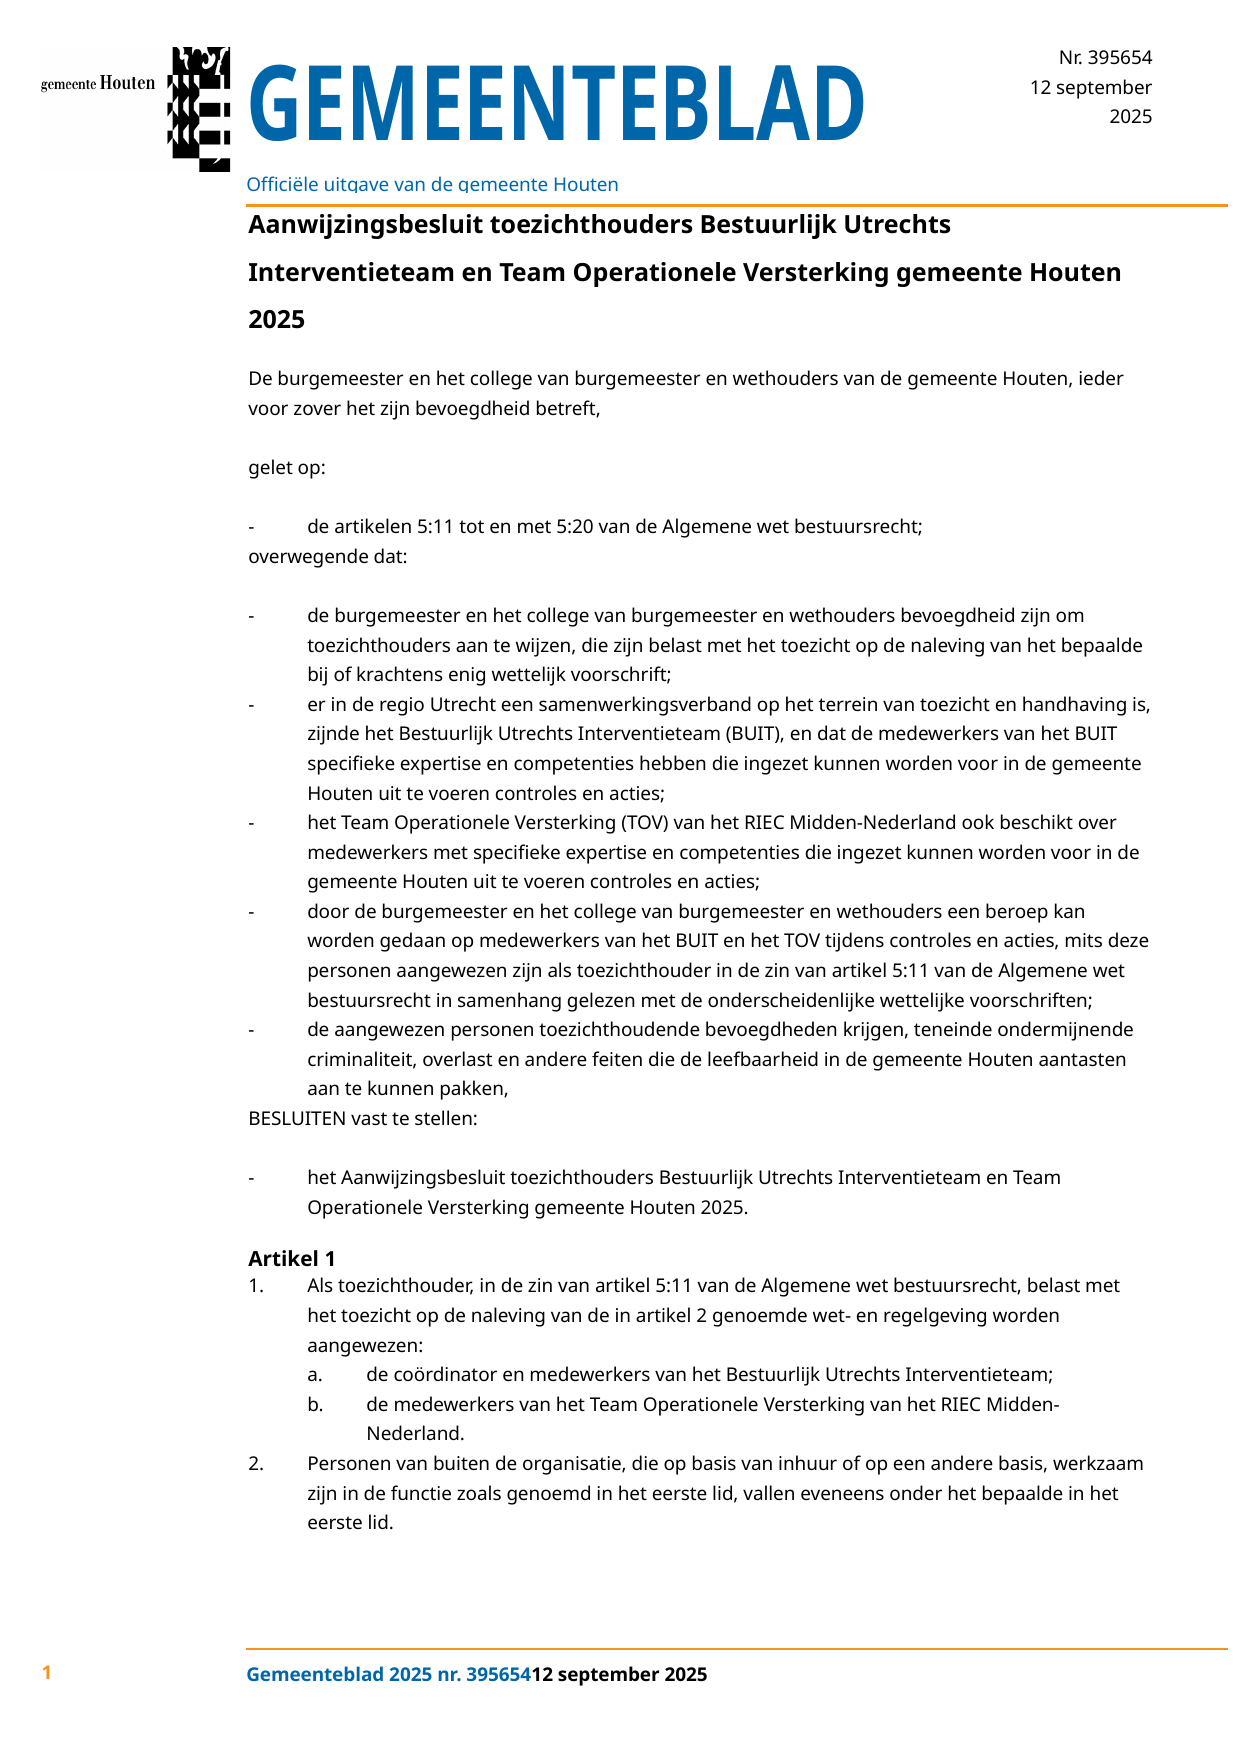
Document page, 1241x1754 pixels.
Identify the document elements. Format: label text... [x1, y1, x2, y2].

list het Team Operationele Versterking (TOV) van het RIEC Midden-Nederland ook beschikt over medewerkers met specifieke expertise en competenties die ingezet kunnen worden voor in de gemeente Houten uit te voeren controles en acties; [248, 809, 1152, 894]
text Aanwijzingsbesluit toezichthouders Bestuurlijk Utrechts Interventieteam en Team Operationele Versterking gemeente Houten 2025 [248, 207, 1152, 336]
list de aangewezen personen toezichthoudende bevoegdheden krijgen, teneinde ondermijnende criminaliteit, overlast en andere feiten die de leefbaarheid in de gemeente Houten aantasten aan te kunnen pakken, [248, 1016, 1152, 1101]
list de coördinator en medewerkers van het Bestuurlijk Utrechts Interventieteam; [307, 1361, 1152, 1387]
text overwegende dat: [248, 543, 1152, 569]
list de artikelen 5:11 tot en met 5:20 van de Algemene wet bestuursrecht; [248, 513, 1152, 539]
list het Aanwijzingsbesluit toezichthouders Bestuurlijk Utrechts Interventieteam en Team Operationele Versterking gemeente Houten 2025. [248, 1164, 1152, 1219]
text gelet op: [248, 454, 1152, 480]
list Als toezichthouder, in de zin van artikel 5:11 van de Algemene wet bestuursrecht, belast met het toezicht op de naleving van de in artikel 2 genoemde wet- en regelgeving worden aangewezen: [248, 1273, 1152, 1358]
picture [41, 47, 231, 172]
list de burgemeester en het college van burgemeester en wethouders bevoegdheid zijn om toezichthouders aan te wijzen, die zijn belast met het toezicht op de naleving van het bepaalde bij of krachtens enig wettelijk voorschrift; [248, 602, 1152, 687]
text BESLUITEN vast te stellen: [248, 1105, 1152, 1131]
list er in de regio Utrecht een samenwerkingsverband op het terrein van toezicht en handhaving is, zijnde het Bestuurlijk Utrechts Interventieteam (BUIT), en dat de medewerkers van het BUIT specifieke expertise en competenties hebben die ingezet kunnen worden voor in de gemeente Houten uit te voeren controles en acties; [248, 691, 1152, 805]
list de medewerkers van het Team Operationele Versterking van het RIEC Midden-Nederland. [307, 1391, 1152, 1446]
list door de burgemeester en het college van burgemeester en wethouders een beroep kan worden gedaan op medewerkers van het BUIT en het TOV tijdens controles en acties, mits deze personen aangewezen zijn als toezichthouder in de zin van artikel 5:11 van de Algemene wet bestuursrecht in samenhang gelezen met de onderscheidenlijke wettelijke voorschriften; [248, 898, 1152, 1012]
text Artikel 1 [248, 1244, 1152, 1273]
text De burgemeester en het college van burgemeester en wethouders van de gemeente Houten, ieder voor zover het zijn bevoegdheid betreft, [248, 366, 1152, 421]
list Personen van buiten de organisatie, die op basis van inhuur of op een andere basis, werkzaam zijn in de functie zoals genoemd in het eerste lid, vallen eveneens onder het bepaalde in het eerste lid. [248, 1450, 1152, 1535]
